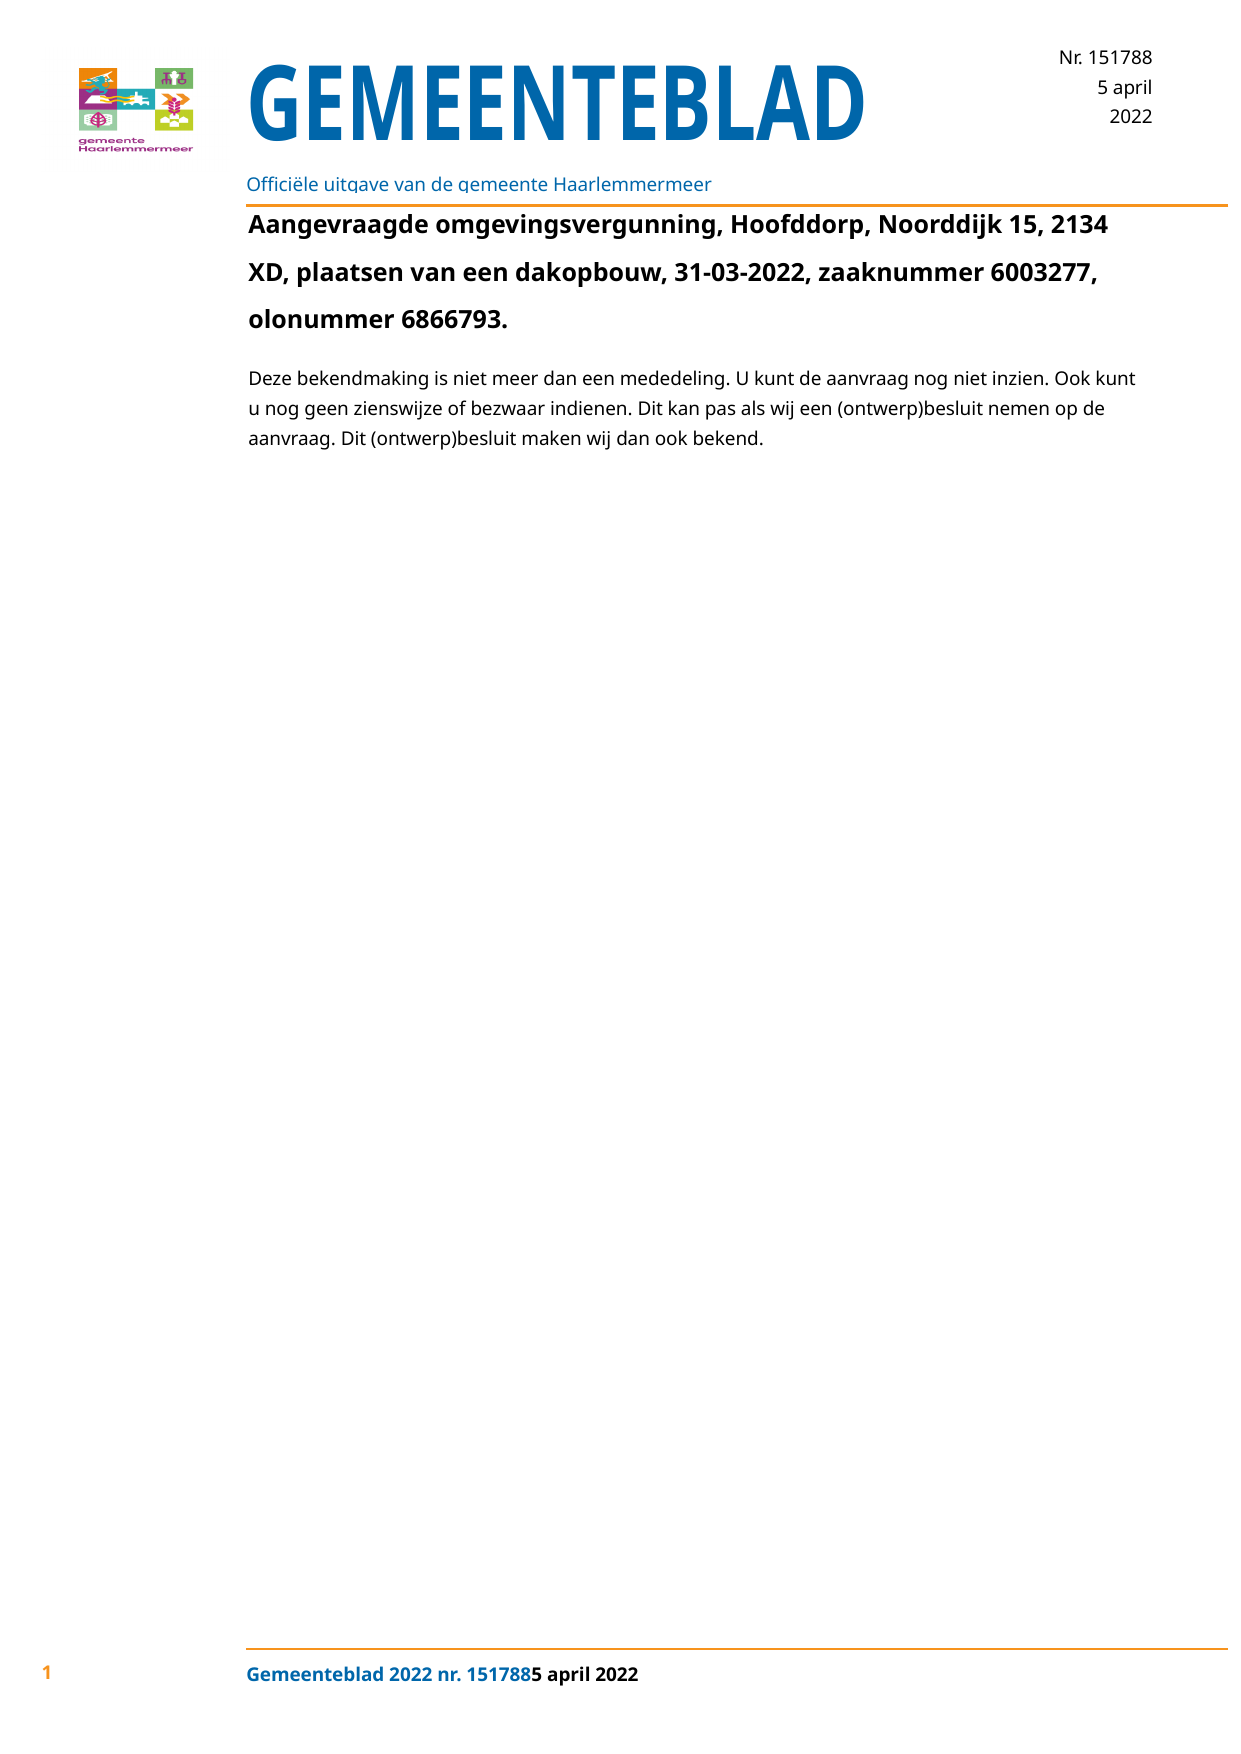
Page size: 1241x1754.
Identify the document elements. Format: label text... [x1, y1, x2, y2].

text Deze bekendmaking is niet meer dan een mededeling. U kunt de aanvraag nog niet inzien. Ook kunt u nog geen zienswijze of bezwaar indienen. Dit kan pas als wij een (ontwerp)besluit nemen op de aanvraag. Dit (ontwerp)besluit maken wij dan ook bekend. [248, 366, 1152, 450]
text Aangevraagde omgevingsvergunning, Hoofddorp, Noorddijk 15, 2134 XD, plaatsen van een dakopbouw, 31-03-2022, zaaknummer 6003277, olonummer 6866793. [248, 207, 1152, 336]
picture [41, 47, 231, 172]
